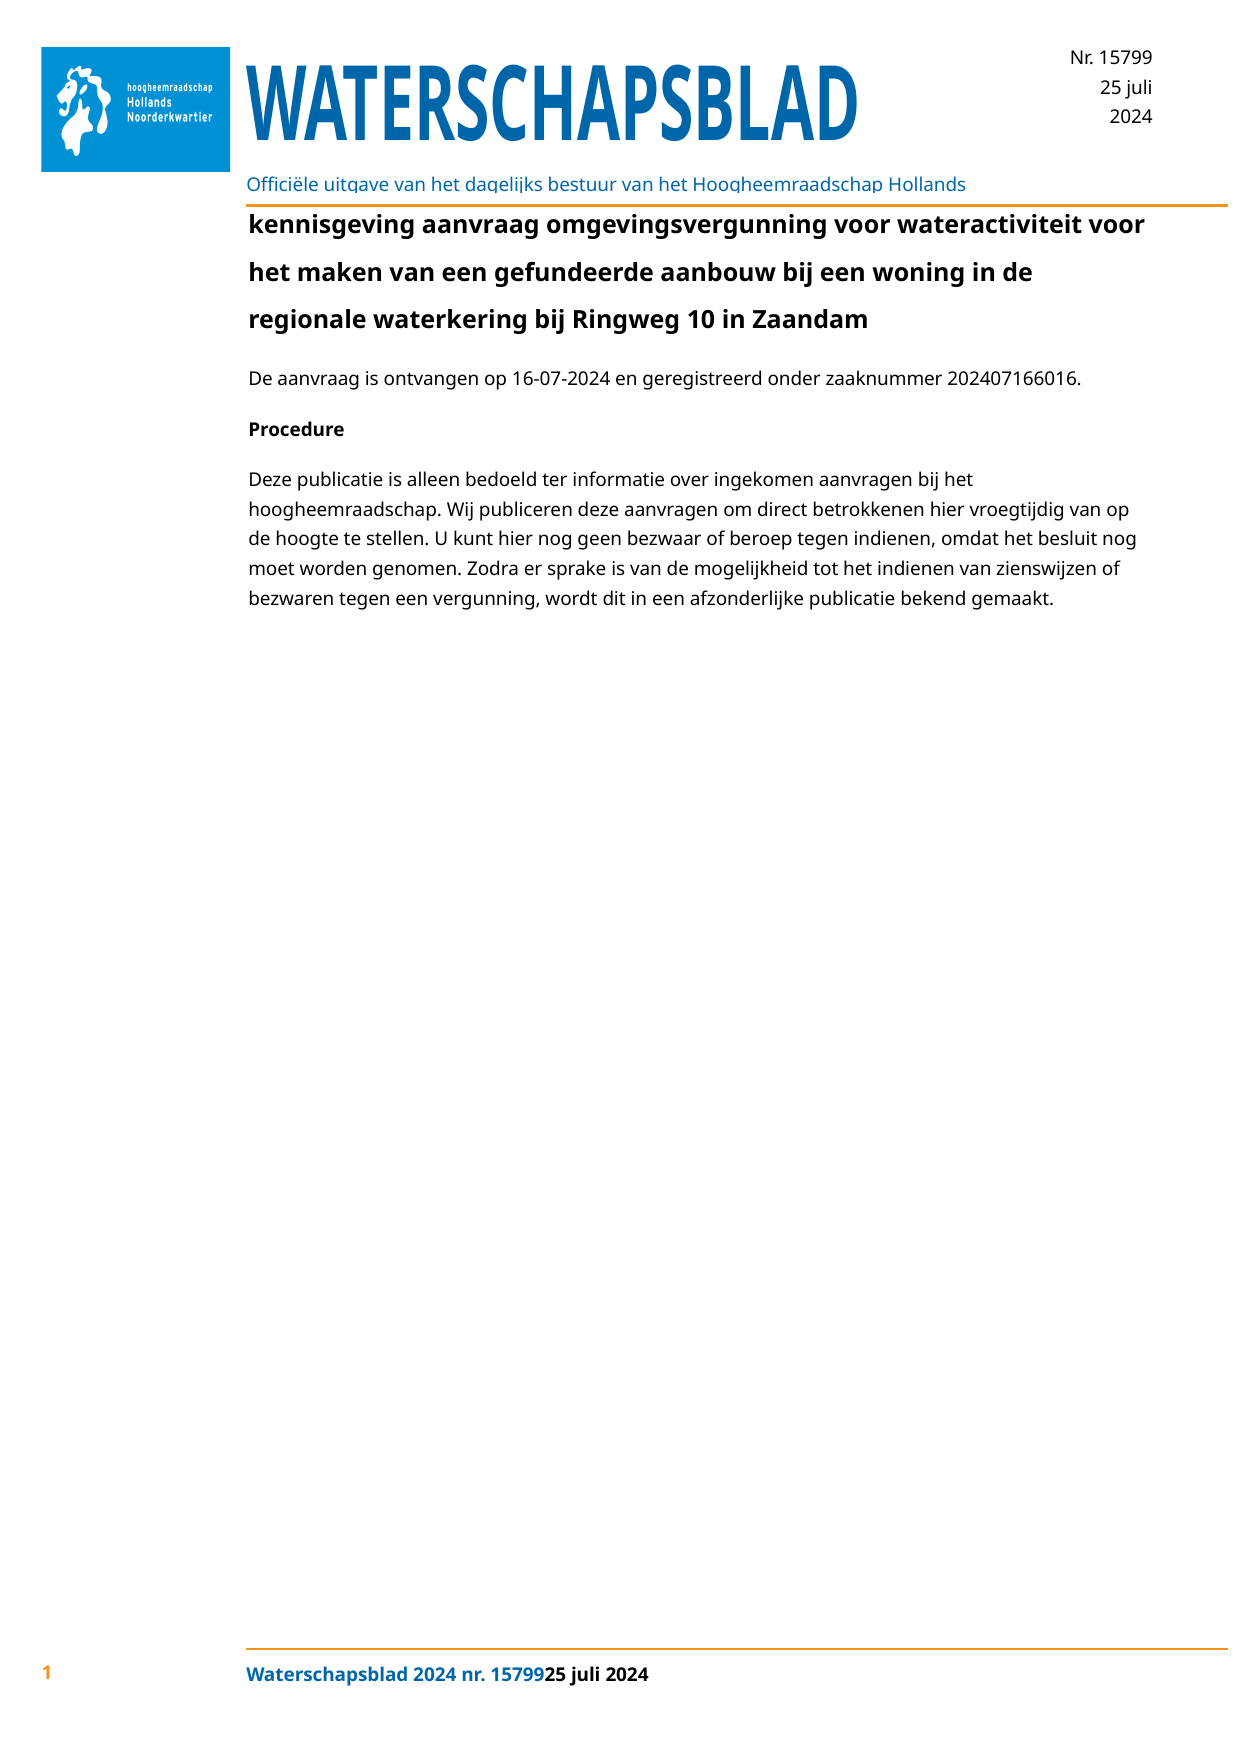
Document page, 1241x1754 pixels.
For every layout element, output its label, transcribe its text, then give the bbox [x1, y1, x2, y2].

picture [58, 80, 77, 116]
text kennisgeving aanvraag omgevingsvergunning voor wateractiviteit voor het maken van een gefundeerde aanbouw bij een woning in de regionale waterkering bij Ringweg 10 in Zaandam [248, 207, 1152, 336]
picture [62, 100, 92, 155]
picture [68, 69, 73, 79]
picture [128, 113, 133, 121]
picture [76, 67, 110, 133]
text Procedure [248, 416, 1152, 442]
text Deze publicatie is alleen bedoeld ter informatie over ingekomen aanvragen bij het hoogheemraadschap. Wij publiceren deze aanvragen om direct betrokkenen hier vroegtijdig van op de hoogte te stellen. U kunt hier nog geen bezwaar of beroep tegen indienen, omdat het besluit nog moet worden genomen. Zodra er sprake is van de mogelijkheid tot het indienen van zienswijzen of bezwaren tegen een vergunning, wordt dit in een afzonderlijke publicatie bekend gemaakt. [248, 466, 1152, 610]
picture [80, 86, 87, 93]
text De aanvraag is ontvangen op 16-07-2024 en geregistreerd onder zaaknummer 202407166016. [248, 366, 1152, 391]
picture [128, 98, 133, 106]
